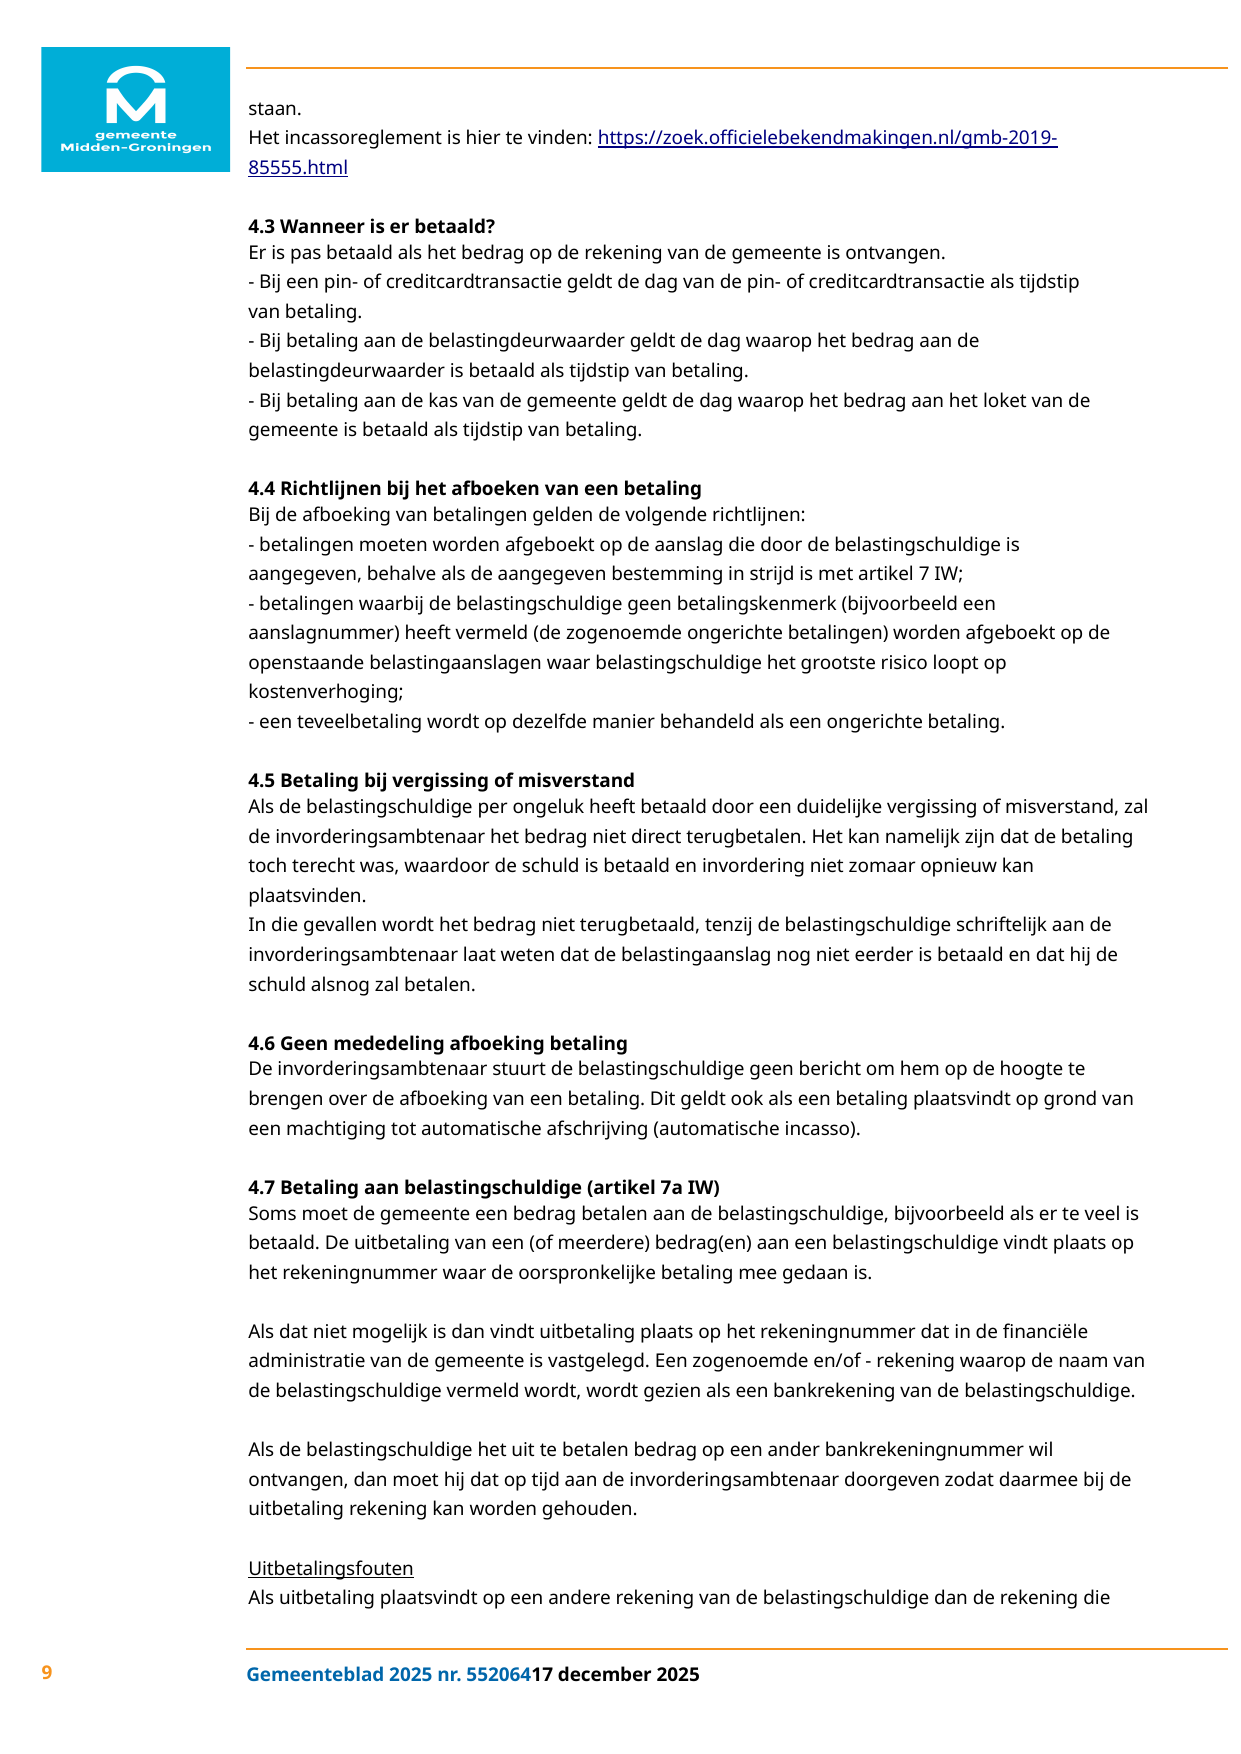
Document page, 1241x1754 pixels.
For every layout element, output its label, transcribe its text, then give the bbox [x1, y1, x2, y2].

text Er is pas betaald als het bedrag op de rekening van de gemeente is ontvangen. [248, 239, 1152, 264]
text Als uitbetaling plaatsvindt op een andere rekening van de belastingschuldige dan de rekening die [248, 1584, 1152, 1610]
text 4.7 Betaling aan belastingschuldige (artikel 7a IW) [248, 1174, 1152, 1200]
text - Bij een pin- of creditcardtransactie geldt de dag van de pin- of creditcardtransactie als tijdstip [248, 268, 1152, 294]
text Het incassoreglement is hier te vinden: https://zoek.officielebekendmakingen.nl/gmb-2019-85555.html [248, 124, 1152, 180]
text Uitbetalingsfouten [248, 1555, 1152, 1580]
text Als dat niet mogelijk is dan vindt uitbetaling plaats op het rekeningnummer dat in de financiële administratie van de gemeente is vastgelegd. Een zogenoemde en/of - rekening waarop de naam van de belastingschuldige vermeld wordt, wordt gezien als een bankrekening van de belastingschuldige. [248, 1318, 1152, 1403]
text - betalingen moeten worden afgeboekt op de aanslag die door de belastingschuldige is [248, 531, 1152, 557]
text - betalingen waarbij de belastingschuldige geen betalingskenmerk (bijvoorbeeld een aanslagnummer) heeft vermeld (de zogenoemde ongerichte betalingen) worden afgeboekt op de openstaande belastingaanslagen waar belastingschuldige het grootste risico loopt op kostenverhoging; [248, 590, 1152, 704]
text - Bij betaling aan de kas van de gemeente geldt de dag waarop het bedrag aan het loket van de [248, 387, 1152, 412]
text - Bij betaling aan de belastingdeurwaarder geldt de dag waarop het bedrag aan de [248, 328, 1152, 353]
text 4.3 Wanneer is er betaald? [248, 213, 1152, 239]
text aangegeven, behalve als de aangegeven bestemming in strijd is met artikel 7 IW; [248, 560, 1152, 586]
text 4.5 Betaling bij vergissing of misverstand [248, 767, 1152, 793]
picture [108, 66, 164, 82]
text belastingdeurwaarder is betaald als tijdstip van betaling. [248, 357, 1152, 383]
text 4.6 Geen mededeling afboeking betaling [248, 1030, 1152, 1056]
text In die gevallen wordt het bedrag niet terugbetaald, tenzij de belastingschuldige schriftelijk aan de invorderingsambtenaar laat weten dat de belastingaanslag nog niet eerder is betaald en dat hij de schuld alsnog zal betalen. [248, 912, 1152, 996]
text - een teveelbetaling wordt op dezelfde manier behandeld als een ongerichte betaling. [248, 708, 1152, 734]
picture [184, 146, 190, 153]
text Als de belastingschuldige het uit te betalen bedrag op een ander bankrekeningnummer wil ontvangen, dan moet hij dat op tijd aan de invorderingsambtenaar doorgeven zodat daarmee bij de uitbetaling rekening kan worden gehouden. [248, 1436, 1152, 1521]
text De invorderingsambtenaar stuurt de belastingschuldige geen bericht om hem op de hoogte te brengen over de afboeking van een betaling. Dit geldt ook als een betaling plaatsvindt op grond van een machtiging tot automatische afschrijving (automatische incasso). [248, 1056, 1152, 1141]
text gemeente is betaald als tijdstip van betaling. [248, 416, 1152, 442]
text 4.4 Richtlijnen bij het afboeken van een betaling [248, 476, 1152, 501]
text van betaling. [248, 298, 1152, 324]
text Soms moet de gemeente een bedrag betalen aan de belastingschuldige, bijvoorbeeld als er te veel is betaald. De uitbetaling van een (of meerdere) bedrag(en) aan een belastingschuldige vindt plaats op het rekeningnummer waar de oorspronkelijke betaling mee gedaan is. [248, 1200, 1152, 1284]
text staan. [248, 95, 1152, 121]
text Als de belastingschuldige per ongeluk heeft betaald door een duidelijke vergissing of misverstand, zal de invorderingsambtenaar het bedrag niet direct terugbetalen. Het kan namelijk zijn dat de betaling toch terecht was, waardoor de schuld is betaald en invordering niet zomaar opnieuw kan plaatsvinden. [248, 793, 1152, 908]
text Bij de afboeking van betalingen gelden de volgende richtlijnen: [248, 501, 1152, 527]
picture [107, 89, 165, 122]
